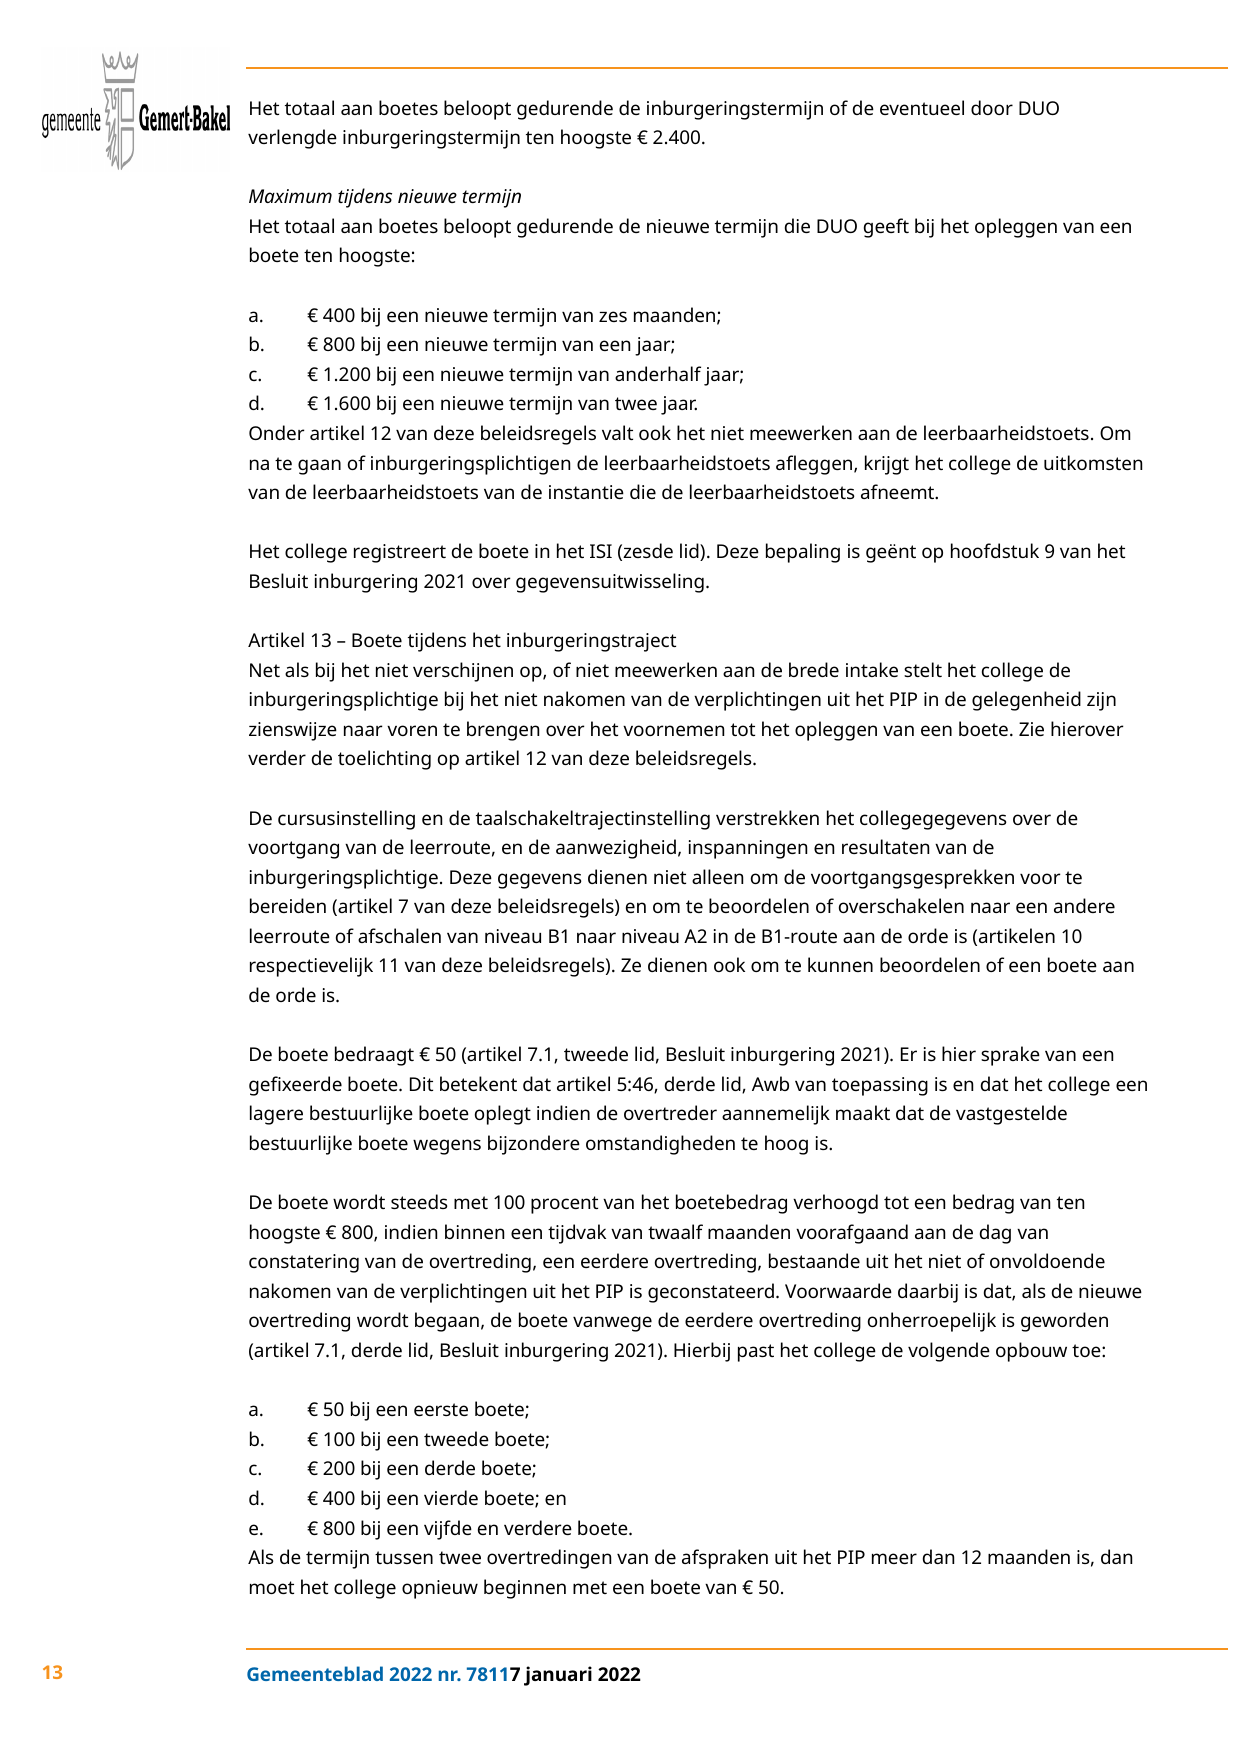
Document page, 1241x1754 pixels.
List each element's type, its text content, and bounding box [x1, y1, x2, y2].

text Het college registreert de boete in het ISI (zesde lid). Deze bepaling is geënt op hoofdstuk 9 van het Besluit inburgering 2021 over gegevensuitwisseling. [248, 538, 1152, 594]
list € 400 bij een vierde boete; en [248, 1485, 1152, 1511]
text Het totaal aan boetes beloopt gedurende de inburgeringstermijn of de eventueel door DUO verlengde inburgeringstermijn ten hoogste € 2.400. [248, 95, 1152, 150]
text De boete bedraagt € 50 (artikel 7.1, tweede lid, Besluit inburgering 2021). Er is hier sprake van een gefixeerde boete. Dit betekent dat artikel 5:46, derde lid, Awb van toepassing is en dat het college een lagere bestuurlijke boete oplegt indien de overtreder aannemelijk maakt dat de vastgestelde bestuurlijke boete wegens bijzondere omstandigheden te hoog is. [248, 1041, 1152, 1156]
list € 100 bij een tweede boete; [248, 1426, 1152, 1452]
text Net als bij het niet verschijnen op, of niet meewerken aan de brede intake stelt het college de inburgeringsplichtige bij het niet nakomen van de verplichtingen uit het PIP in de gelegenheid zijn zienswijze naar voren te brengen over het voornemen tot het opleggen van een boete. Zie hierover verder de toelichting op artikel 12 van deze beleidsregels. [248, 657, 1152, 771]
list € 1.600 bij een nieuwe termijn van twee jaar. [248, 391, 1152, 416]
list € 800 bij een vijfde en verdere boete. [248, 1515, 1152, 1541]
text De cursusinstelling en de taalschakeltrajectinstelling verstrekken het collegegegevens over de voortgang van de leerroute, en de aanwezigheid, inspanningen en resultaten van de inburgeringsplichtige. Deze gegevens dienen niet alleen om de voortgangsgesprekken voor te bereiden (artikel 7 van deze beleidsregels) en om te beoordelen of overschakelen naar een andere leerroute of afschalen van niveau B1 naar niveau A2 in de B1-route aan de orde is (artikelen 10 respectievelijk 11 van deze beleidsregels). Ze dienen ook om te kunnen beoordelen of een boete aan de orde is. [248, 805, 1152, 1008]
list € 50 bij een eerste boete; [248, 1396, 1152, 1422]
text Artikel 13 – Boete tijdens het inburgeringstraject [248, 627, 1152, 653]
list € 800 bij een nieuwe termijn van een jaar; [248, 331, 1152, 357]
text Het totaal aan boetes beloopt gedurende de nieuwe termijn die DUO geeft bij het opleggen van een boete ten hoogste: [248, 213, 1152, 268]
text Als de termijn tussen twee overtredingen van de afspraken uit het PIP meer dan 12 maanden is, dan moet het college opnieuw beginnen met een boete van € 50. [248, 1544, 1152, 1600]
text Onder artikel 12 van deze beleidsregels valt ook het niet meewerken aan de leerbaarheidstoets. Om na te gaan of inburgeringsplichtigen de leerbaarheidstoets afleggen, krijgt het college de uitkomsten van de leerbaarheidstoets van de instantie die de leerbaarheidstoets afneemt. [248, 420, 1152, 505]
list € 200 bij een derde boete; [248, 1456, 1152, 1481]
text De boete wordt steeds met 100 procent van het boetebedrag verhoogd tot een bedrag van ten hoogste € 800, indien binnen een tijdvak van twaalf maanden voorafgaand aan de dag van constatering van de overtreding, een eerdere overtreding, bestaande uit het niet of onvoldoende nakomen van de verplichtingen uit het PIP is geconstateerd. Voorwaarde daarbij is dat, als de nieuwe overtreding wordt begaan, de boete vanwege de eerdere overtreding onherroepelijk is geworden (artikel 7.1, derde lid, Besluit inburgering 2021). Hierbij past het college de volgende opbouw toe: [248, 1189, 1152, 1363]
text Maximum tijdens nieuwe termijn [248, 183, 1152, 209]
list € 1.200 bij een nieuwe termijn van anderhalf jaar; [248, 361, 1152, 387]
picture [41, 47, 231, 172]
list € 400 bij een nieuwe termijn van zes maanden; [248, 302, 1152, 328]
